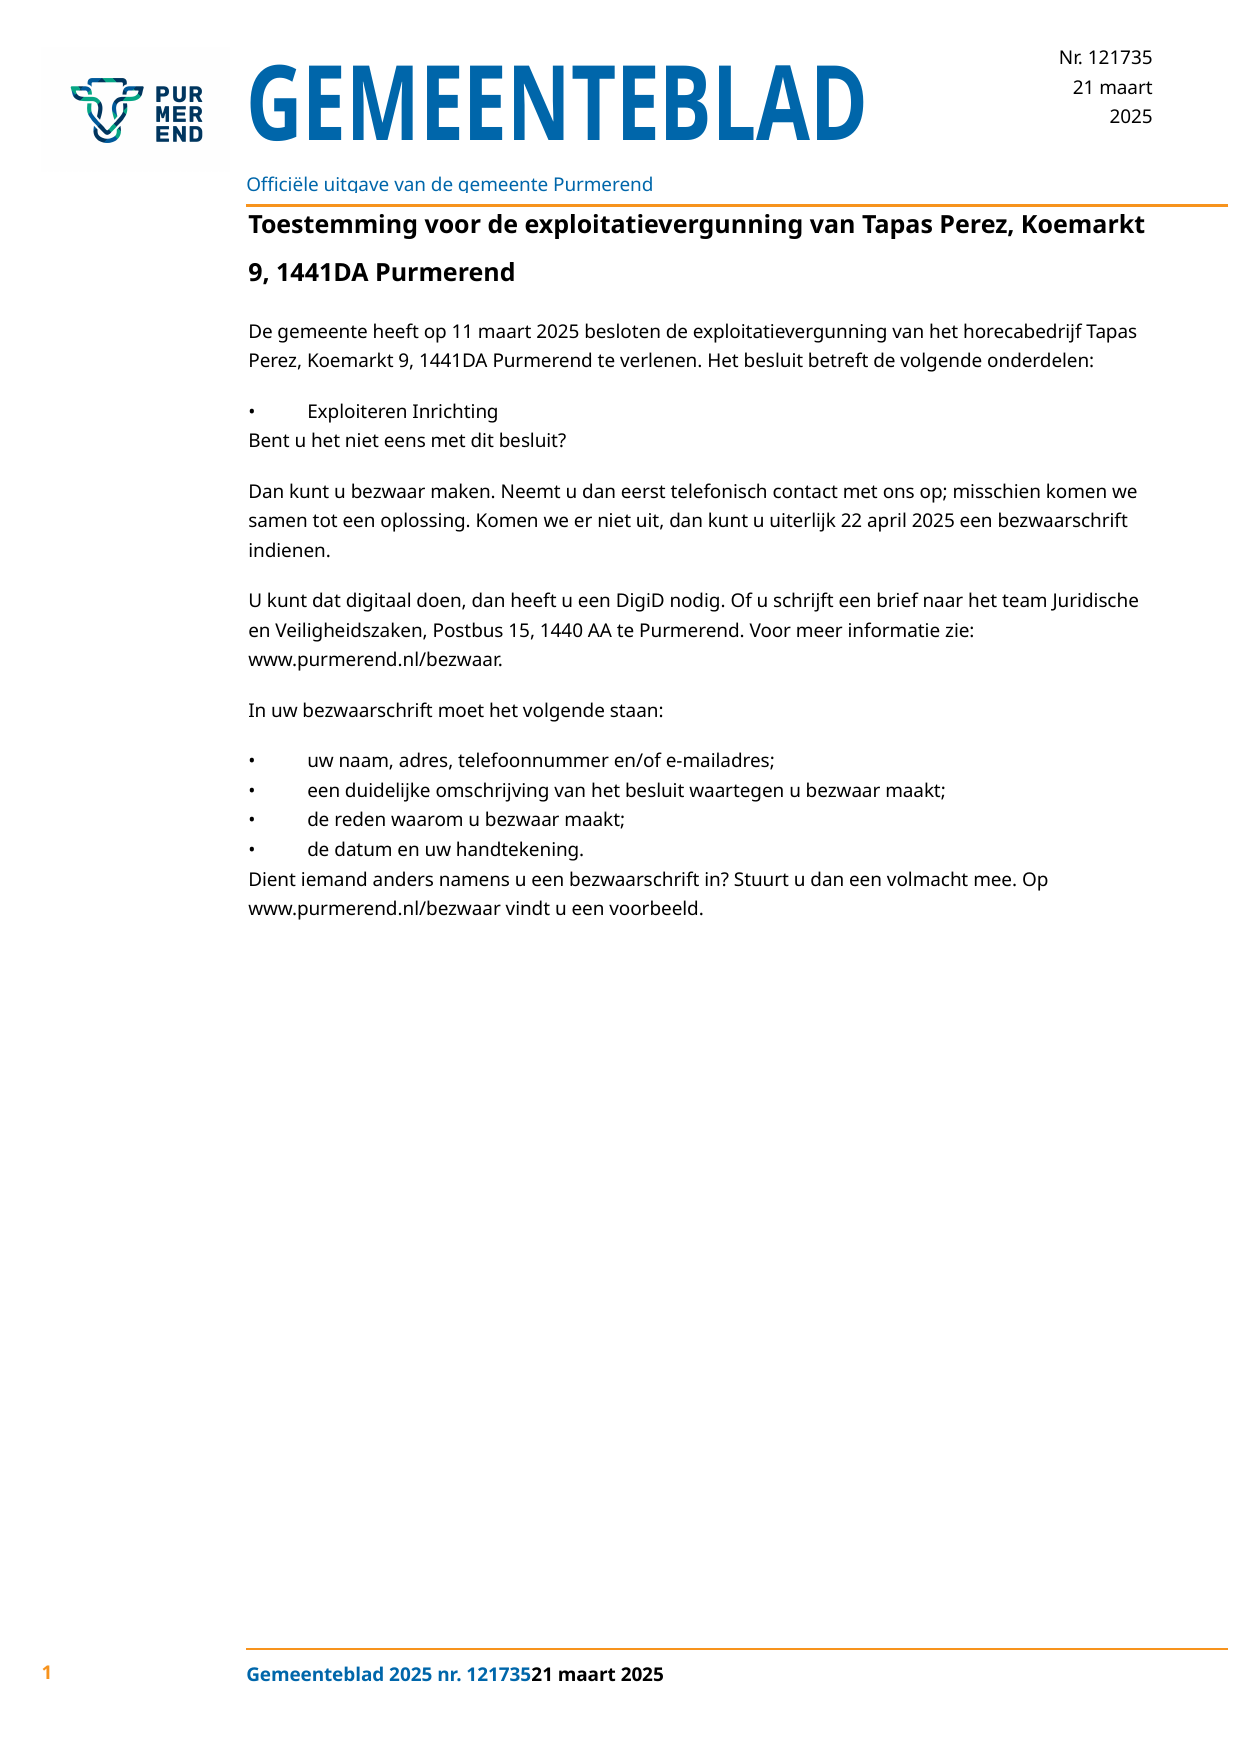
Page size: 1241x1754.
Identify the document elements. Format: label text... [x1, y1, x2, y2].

list de datum en uw handtekening. [248, 836, 1152, 862]
text Dient iemand anders namens u een bezwaarschrift in? Stuurt u dan een volmacht mee. Op www.purmerend.nl/bezwaar vindt u een voorbeeld. [248, 866, 1152, 921]
list Exploiteren Inrichting [248, 398, 1152, 424]
text Toestemming voor de exploitatievergunning van Tapas Perez, Koemarkt 9, 1441DA Purmerend [248, 207, 1152, 288]
list uw naam, adres, telefoonnummer en/of e-mailadres; [248, 747, 1152, 773]
picture [41, 47, 231, 172]
text De gemeente heeft op 11 maart 2025 besloten de exploitatievergunning van het horecabedrijf Tapas Perez, Koemarkt 9, 1441DA Purmerend te verlenen. Het besluit betreft de volgende onderdelen: [248, 318, 1152, 373]
list een duidelijke omschrijving van het besluit waartegen u bezwaar maakt; [248, 777, 1152, 803]
text In uw bezwaarschrift moet het volgende staan: [248, 697, 1152, 723]
list de reden waarom u bezwaar maakt; [248, 807, 1152, 832]
text U kunt dat digitaal doen, dan heeft u een DigiD nodig. Of u schrijft een brief naar het team Juridische en Veiligheidszaken, Postbus 15, 1440 AA te Purmerend. Voor meer informatie zie: www.purmerend.nl/bezwaar. [248, 587, 1152, 672]
text Dan kunt u bezwaar maken. Neemt u dan eerst telefonisch contact met ons op; misschien komen we samen tot een oplossing. Komen we er niet uit, dan kunt u uiterlijk 22 april 2025 een bezwaarschrift indienen. [248, 478, 1152, 563]
text Bent u het niet eens met dit besluit? [248, 427, 1152, 453]
